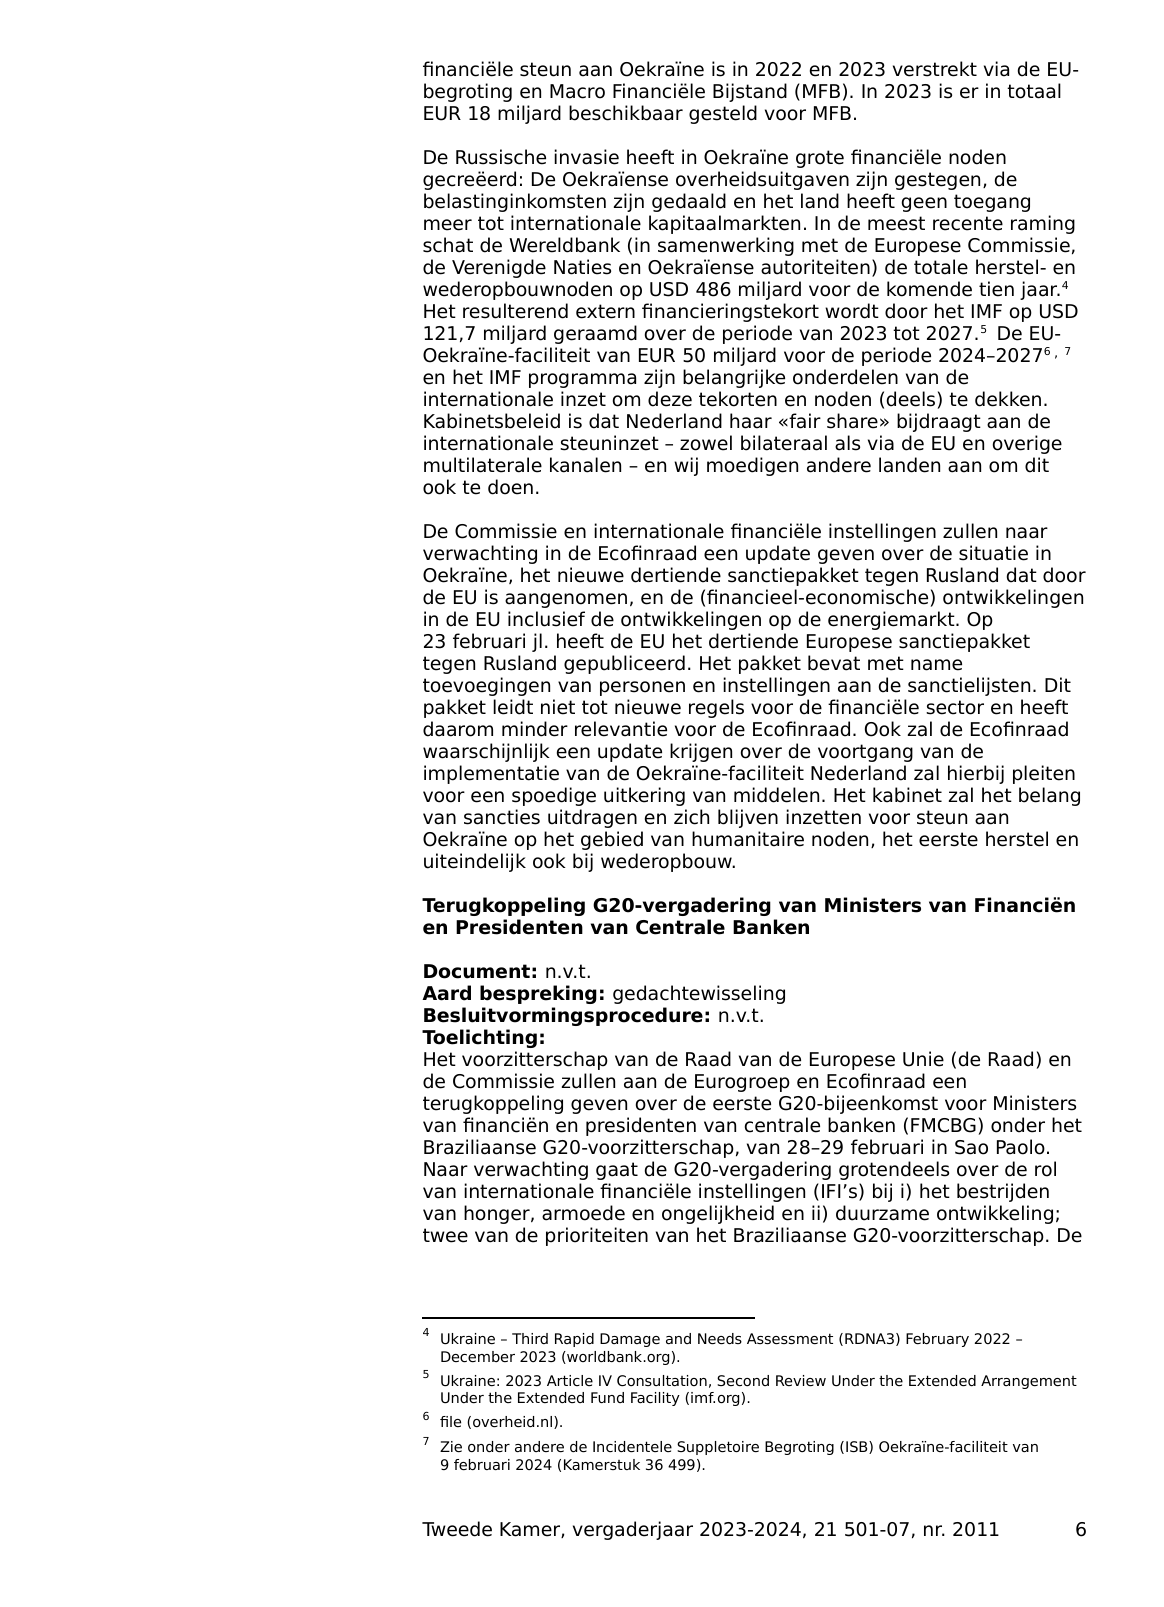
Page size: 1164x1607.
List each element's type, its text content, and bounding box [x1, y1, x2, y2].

text Het voorzitterschap van de Raad van de Europese Unie (de Raad) en de Commissie zullen aan de Eurogroep en Ecofinraad een terugkoppeling geven over de eerste G20-bijeenkomst voor Ministers van financiën en presidenten van centrale banken (FMCBG) onder het Braziliaanse G20-voorzitterschap, van 28–29 februari in Sao Paolo. Naar verwachting gaat de G20-vergadering grotendeels over de rol van internationale financiële instellingen (IFI’s) bij i) het bestrijden van honger, armoede en ongelijkheid en ii) duurzame ontwikkeling; twee van de prioriteiten van het Braziliaanse G20-voorzitterschap. De [422, 1049, 1087, 1247]
text De Commissie en internationale financiële instellingen zullen naar verwachting in de Ecofinraad een update geven over de situatie in Oekraïne, het nieuwe dertiende sanctiepakket tegen Rusland dat door de EU is aangenomen, en de (financieel-economische) ontwikkelingen in de EU inclusief de ontwikkelingen op de energiemarkt. Op 23 februari jl. heeft de EU het dertiende Europese sanctiepakket tegen Rusland gepubliceerd. Het pakket bevat met name toevoegingen van personen en instellingen aan de sanctielijsten. Dit pakket leidt niet tot nieuwe regels voor de financiële sector en heeft daarom minder relevantie voor de Ecofinraad. Ook zal de Ecofinraad waarschijnlijk een update krijgen over de voortgang van de implementatie van de Oekraïne-faciliteit Nederland zal hierbij pleiten voor een spoedige uitkering van middelen. Het kabinet zal het belang van sancties uitdragen en zich blijven inzetten voor steun aan Oekraïne op het gebied van humanitaire noden, het eerste herstel en uiteindelijk ook bij wederopbouw. [422, 521, 1087, 873]
text Ukraine: 2023 Article IV Consultation, Second Review Under the Extended Arrangement Under the Extended Fund Facility (imf.org). [422, 1368, 1087, 1407]
text Besluitvormingsprocedure: n.v.t. [422, 1005, 1087, 1027]
text Toelichting: [422, 1027, 1087, 1049]
text financiële steun aan Oekraïne is in 2022 en 2023 verstrekt via de EU-begroting en Macro Financiële Bijstand (MFB). In 2023 is er in totaal EUR 18 miljard beschikbaar gesteld voor MFB. [422, 59, 1087, 125]
text Ukraine – Third Rapid Damage and Needs Assessment (RDNA3) February 2022 – December 2023 (worldbank.org). [422, 1327, 1087, 1366]
text Aard bespreking: gedachtewisseling [422, 983, 1087, 1005]
subtitle Terugkoppeling G20-vergadering van Ministers van Financiën en Presidenten van Centrale Banken [422, 895, 1087, 939]
text file (overheid.nl). [422, 1410, 1087, 1432]
text Document: n.v.t. [422, 961, 1087, 983]
text De Russische invasie heeft in Oekraïne grote financiële noden gecreëerd: De Oekraïense overheidsuitgaven zijn gestegen, de belastinginkomsten zijn gedaald en het land heeft geen toegang meer tot internationale kapitaalmarkten. In de meest recente raming schat de Wereldbank (in samenwerking met de Europese Commissie, de Verenigde Naties en Oekraïense autoriteiten) de totale herstel- en wederopbouwnoden op USD 486 miljard voor de komende tien jaar. Het resulterend extern financieringstekort wordt door het IMF op USD 121,7 miljard geraamd over de periode van 2023 tot 2027. De EU-Oekraïne-faciliteit van EUR 50 miljard voor de periode 2024–2027, en het IMF programma zijn belangrijke onderdelen van de internationale inzet om deze tekorten en noden (deels) te dekken. Kabinetsbeleid is dat Nederland haar «fair share» bijdraagt aan de internationale steuninzet – zowel bilateraal als via de EU en overige multilaterale kanalen – en wij moedigen andere landen aan om dit ook te doen. [422, 147, 1087, 499]
text Zie onder andere de Incidentele Suppletoire Begroting (ISB) Oekraïne-faciliteit van 9 februari 2024 (Kamerstuk 36 499). [422, 1435, 1087, 1474]
